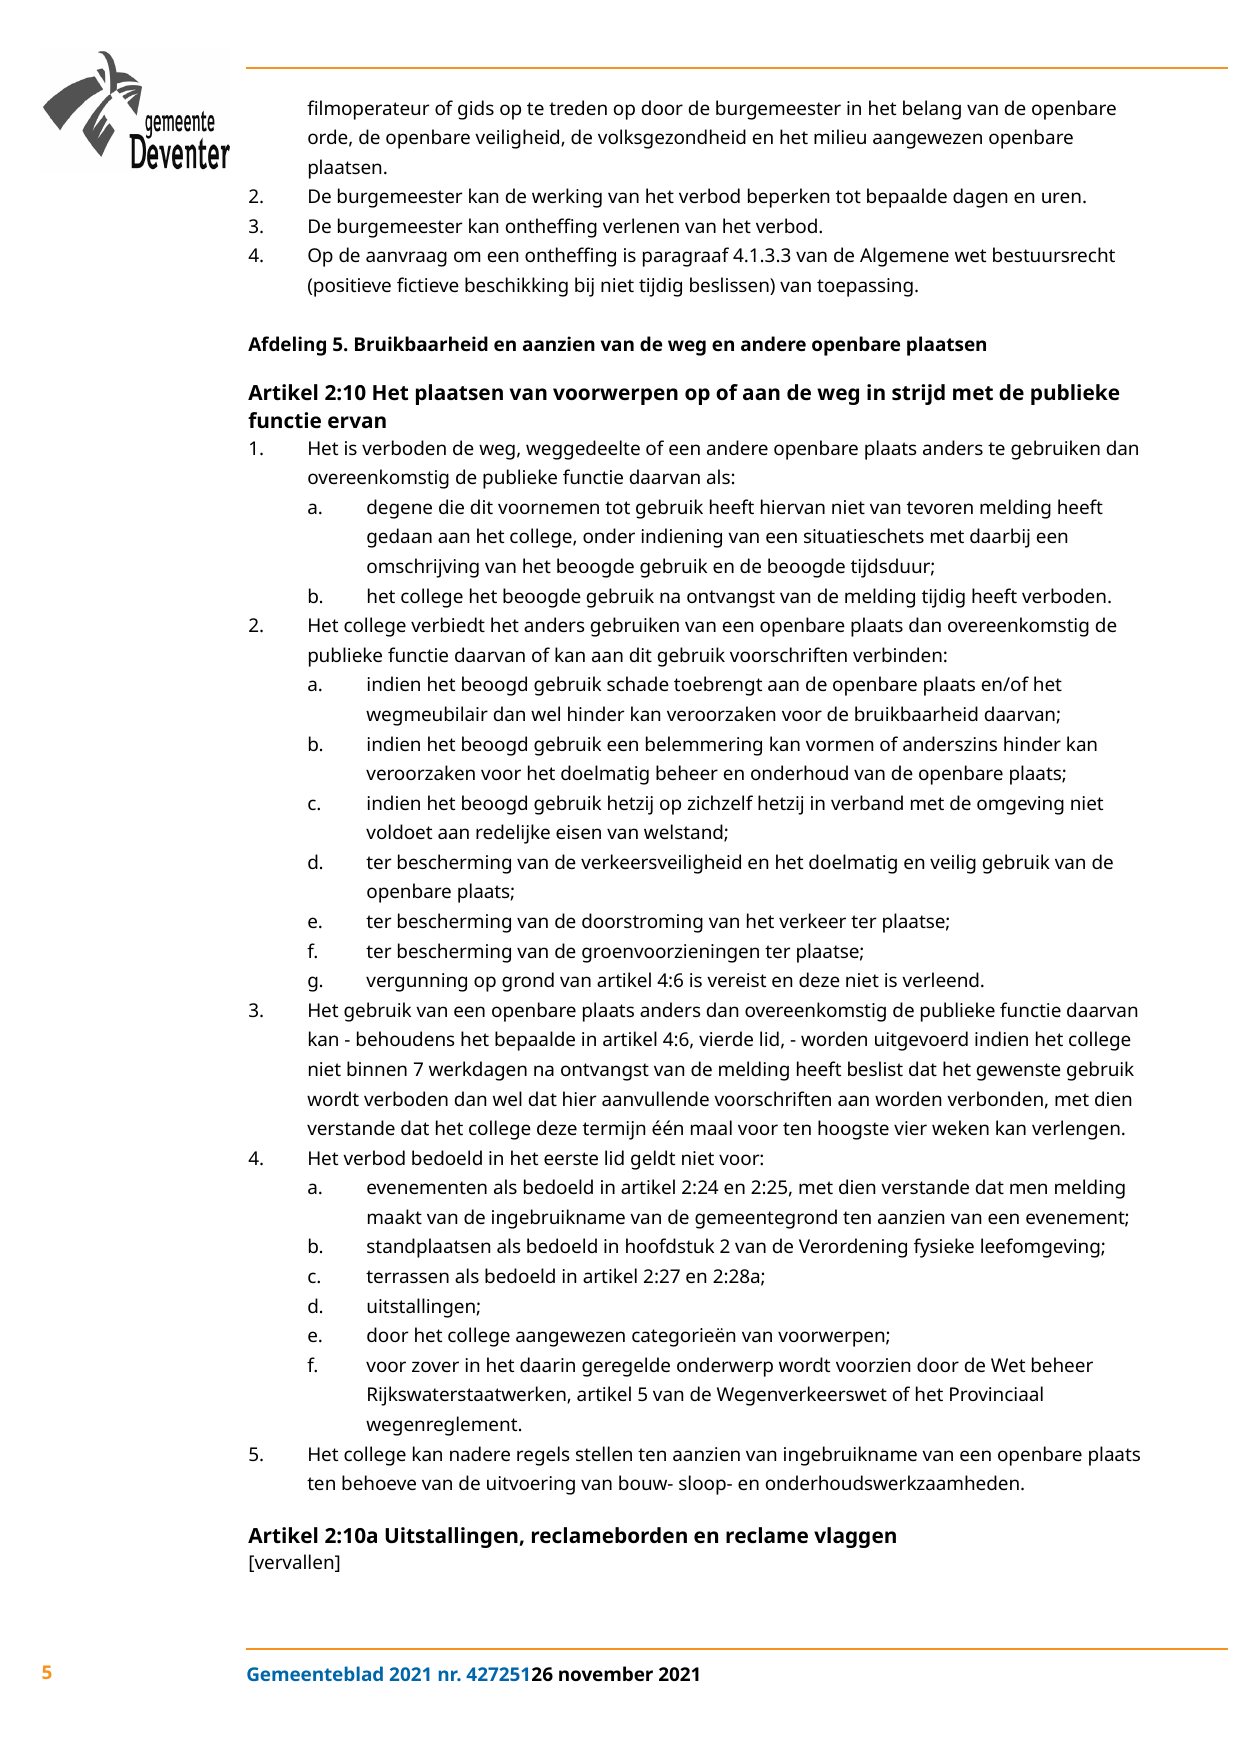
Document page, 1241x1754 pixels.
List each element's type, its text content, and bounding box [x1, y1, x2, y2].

list indien het beoogd gebruik hetzij op zichzelf hetzij in verband met de omgeving niet voldoet aan redelijke eisen van welstand; [307, 790, 1152, 845]
list De burgemeester kan de werking van het verbod beperken tot bepaalde dagen en uren. [248, 183, 1152, 209]
list indien het beoogd gebruik schade toebrengt aan de openbare plaats en/of het wegmeubilair dan wel hinder kan veroorzaken voor de bruikbaarheid daarvan; [307, 672, 1152, 727]
text Artikel 2:10 Het plaatsen van voorwerpen op of aan de weg in strijd met de publieke functie ervan [248, 378, 1152, 435]
list evenementen als bedoeld in artikel 2:24 en 2:25, met dien verstande dat men melding maakt van de ingebruikname van de gemeentegrond ten aanzien van een evenement; [307, 1174, 1152, 1230]
list door het college aangewezen categorieën van voorwerpen; [307, 1322, 1152, 1348]
list Het gebruik van een openbare plaats anders dan overeenkomstig de publieke functie daarvan kan - behoudens het bepaalde in artikel 4:6, vierde lid, - worden uitgevoerd indien het college niet binnen 7 werkdagen na ontvangst van de melding heeft beslist dat het gewenste gebruik wordt verboden dan wel dat hier aanvullende voorschriften aan worden verbonden, met dien verstande dat het college deze termijn één maal voor ten hoogste vier weken kan verlengen. [248, 997, 1152, 1141]
list het college het beoogde gebruik na ontvangst van de melding tijdig heeft verboden. [307, 583, 1152, 608]
list degene die dit voornemen tot gebruik heeft hiervan niet van tevoren melding heeft gedaan aan het college, onder indiening van een situatieschets met daarbij een omschrijving van het beoogde gebruik en de beoogde tijdsduur; [307, 494, 1152, 579]
list Op de aanvraag om een ontheffing is paragraaf 4.1.3.3 van de Algemene wet bestuursrecht (positieve fictieve beschikking bij niet tijdig beslissen) van toepassing. [248, 243, 1152, 298]
list voor zover in het daarin geregelde onderwerp wordt voorzien door de Wet beheer Rijkswaterstaatwerken, artikel 5 van de Wegenverkeerswet of het Provinciaal wegenreglement. [307, 1352, 1152, 1437]
list vergunning op grond van artikel 4:6 is vereist en deze niet is verleend. [307, 967, 1152, 993]
list ter bescherming van de groenvoorzieningen ter plaatse; [307, 938, 1152, 963]
list De burgemeester kan ontheffing verlenen van het verbod. [248, 213, 1152, 239]
list Het is verboden de weg, weggedeelte of een andere openbare plaats anders te gebruiken dan overeenkomstig de publieke functie daarvan als: [248, 435, 1152, 490]
picture [41, 47, 231, 172]
text Artikel 2:10a Uitstallingen, reclameborden en reclame vlaggen [248, 1521, 1152, 1549]
list uitstallingen; [307, 1293, 1152, 1318]
list ter bescherming van de verkeersveiligheid en het doelmatig en veilig gebruik van de openbare plaats; [307, 849, 1152, 904]
list Het verbod bedoeld in het eerste lid geldt niet voor: [248, 1145, 1152, 1171]
text [vervallen] [248, 1549, 1152, 1575]
list Het college kan nadere regels stellen ten aanzien van ingebruikname van een openbare plaats ten behoeve van de uitvoering van bouw- sloop- en onderhoudswerkzaamheden. [248, 1441, 1152, 1496]
list standplaatsen als bedoeld in hoofdstuk 2 van de Verordening fysieke leefomgeving; [307, 1234, 1152, 1259]
list Het college verbiedt het anders gebruiken van een openbare plaats dan overeenkomstig de publieke functie daarvan of kan aan dit gebruik voorschriften verbinden: [248, 612, 1152, 668]
list ter bescherming van de doorstroming van het verkeer ter plaatse; [307, 908, 1152, 934]
text Afdeling 5. Bruikbaarheid en aanzien van de weg en andere openbare plaatsen [248, 331, 1152, 357]
list filmoperateur of gids op te treden op door de burgemeester in het belang van de openbare orde, de openbare veiligheid, de volksgezondheid en het milieu aangewezen openbare plaatsen. [248, 95, 1152, 180]
list terrassen als bedoeld in artikel 2:27 en 2:28a; [307, 1263, 1152, 1289]
list indien het beoogd gebruik een belemmering kan vormen of anderszins hinder kan veroorzaken voor het doelmatig beheer en onderhoud van de openbare plaats; [307, 731, 1152, 786]
